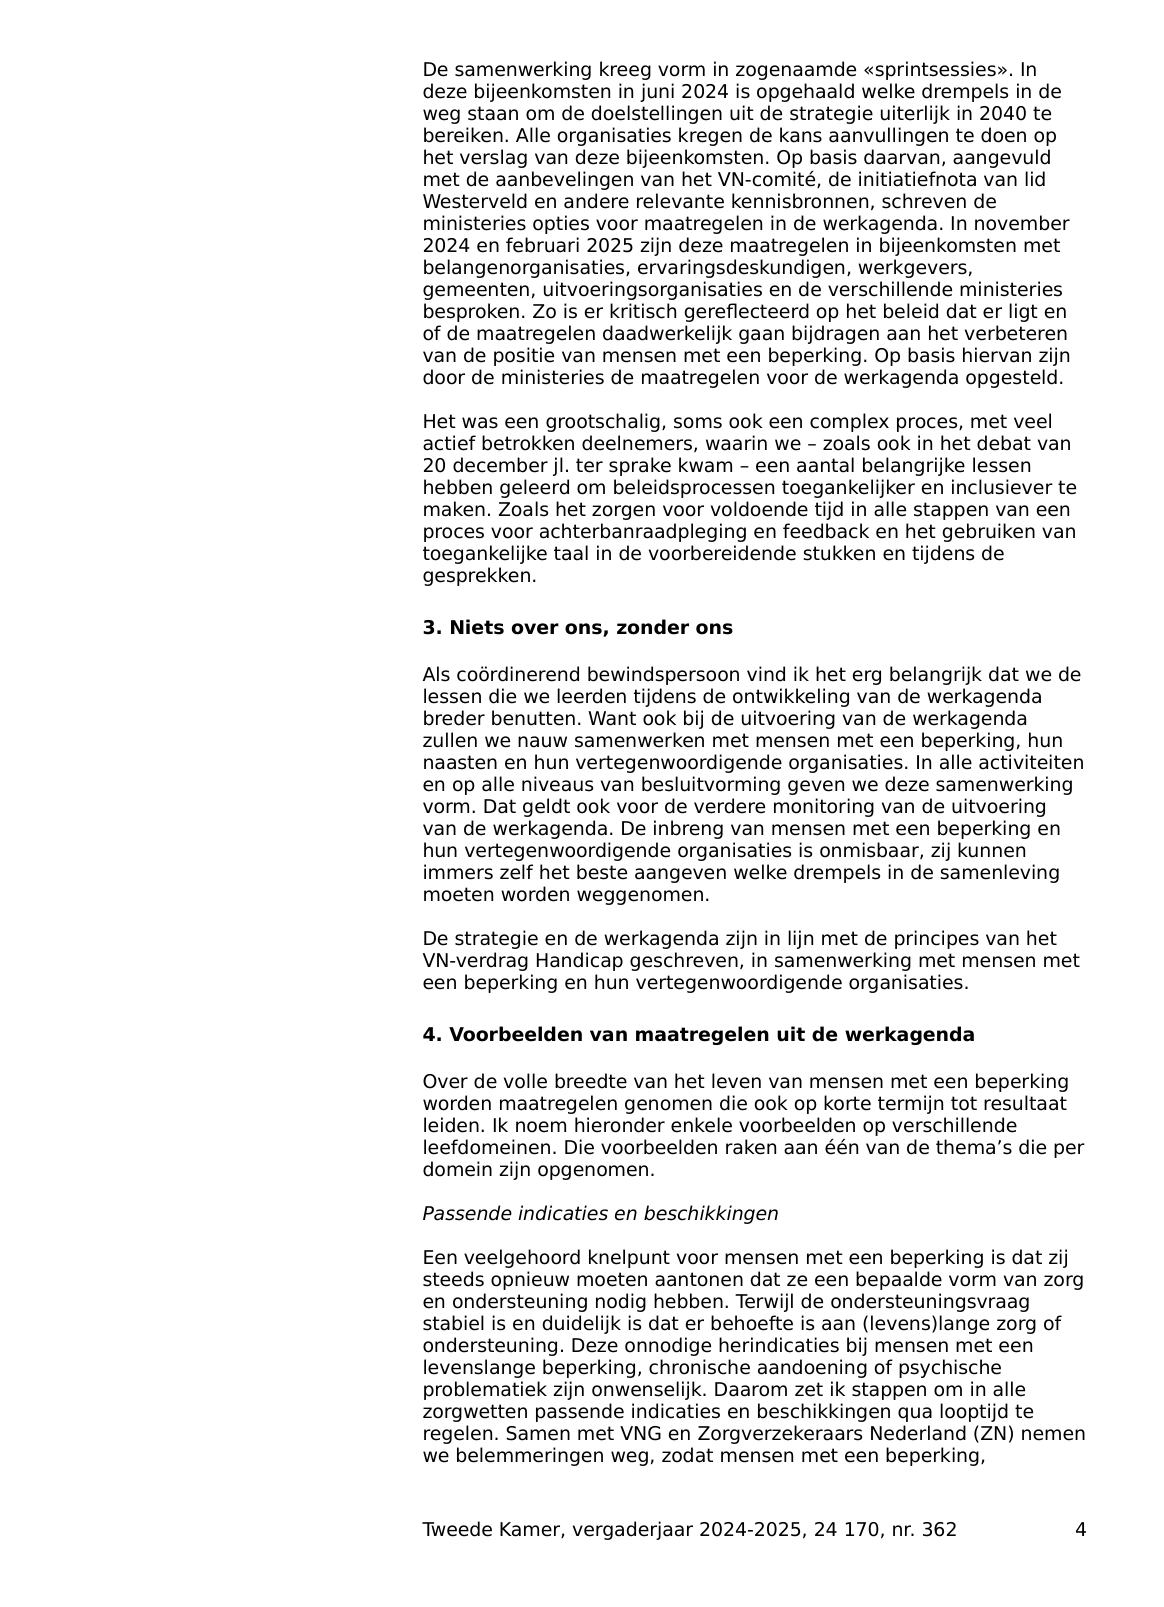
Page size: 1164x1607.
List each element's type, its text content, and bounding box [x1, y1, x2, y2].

subtitle 4. Voorbeelden van maatregelen uit de werkagenda [422, 1024, 1087, 1046]
subtitle Passende indicaties en beschikkingen [422, 1203, 1087, 1225]
text Over de volle breedte van het leven van mensen met een beperking worden maatregelen genomen die ook op korte termijn tot resultaat leiden. Ik noem hieronder enkele voorbeelden op verschillende leefdomeinen. Die voorbeelden raken aan één van de thema’s die per domein zijn opgenomen. [422, 1071, 1087, 1181]
text De samenwerking kreeg vorm in zogenaamde «sprintsessies». In deze bijeenkomsten in juni 2024 is opgehaald welke drempels in de weg staan om de doelstellingen uit de strategie uiterlijk in 2040 te bereiken. Alle organisaties kregen de kans aanvullingen te doen op het verslag van deze bijeenkomsten. Op basis daarvan, aangevuld met de aanbevelingen van het VN-comité, de initiatiefnota van lid Westerveld en andere relevante kennisbronnen, schreven de ministeries opties voor maatregelen in de werkagenda. In november 2024 en februari 2025 zijn deze maatregelen in bijeenkomsten met belangenorganisaties, ervaringsdeskundigen, werkgevers, gemeenten, uitvoeringsorganisaties en de verschillende ministeries besproken. Zo is er kritisch gereflecteerd op het beleid dat er ligt en of de maatregelen daadwerkelijk gaan bijdragen aan het verbeteren van de positie van mensen met een beperking. Op basis hiervan zijn door de ministeries de maatregelen voor de werkagenda opgesteld. [422, 59, 1087, 389]
text Een veelgehoord knelpunt voor mensen met een beperking is dat zij steeds opnieuw moeten aantonen dat ze een bepaalde vorm van zorg en ondersteuning nodig hebben. Terwijl de ondersteuningsvraag stabiel is en duidelijk is dat er behoefte is aan (levens)lange zorg of ondersteuning. Deze onnodige herindicaties bij mensen met een levenslange beperking, chronische aandoening of psychische problematiek zijn onwenselijk. Daarom zet ik stappen om in alle zorgwetten passende indicaties en beschikkingen qua looptijd te regelen. Samen met VNG en Zorgverzekeraars Nederland (ZN) nemen we belemmeringen weg, zodat mensen met een beperking, [422, 1247, 1087, 1467]
text De strategie en de werkagenda zijn in lijn met de principes van het VN-verdrag Handicap geschreven, in samenwerking met mensen met een beperking en hun vertegenwoordigende organisaties. [422, 928, 1087, 994]
text Het was een grootschalig, soms ook een complex proces, met veel actief betrokken deelnemers, waarin we – zoals ook in het debat van 20 december jl. ter sprake kwam – een aantal belangrijke lessen hebben geleerd om beleidsprocessen toegankelijker en inclusiever te maken. Zoals het zorgen voor voldoende tijd in alle stappen van een proces voor achterbanraadpleging en feedback en het gebruiken van toegankelijke taal in de voorbereidende stukken en tijdens de gesprekken. [422, 411, 1087, 587]
subtitle 3. Niets over ons, zonder ons [422, 617, 1087, 639]
text Als coördinerend bewindspersoon vind ik het erg belangrijk dat we de lessen die we leerden tijdens de ontwikkeling van de werkagenda breder benutten. Want ook bij de uitvoering van de werkagenda zullen we nauw samenwerken met mensen met een beperking, hun naasten en hun vertegenwoordigende organisaties. In alle activiteiten en op alle niveaus van besluitvorming geven we deze samenwerking vorm. Dat geldt ook voor de verdere monitoring van de uitvoering van de werkagenda. De inbreng van mensen met een beperking en hun vertegenwoordigende organisaties is onmisbaar, zij kunnen immers zelf het beste aangeven welke drempels in de samenleving moeten worden weggenomen. [422, 664, 1087, 906]
